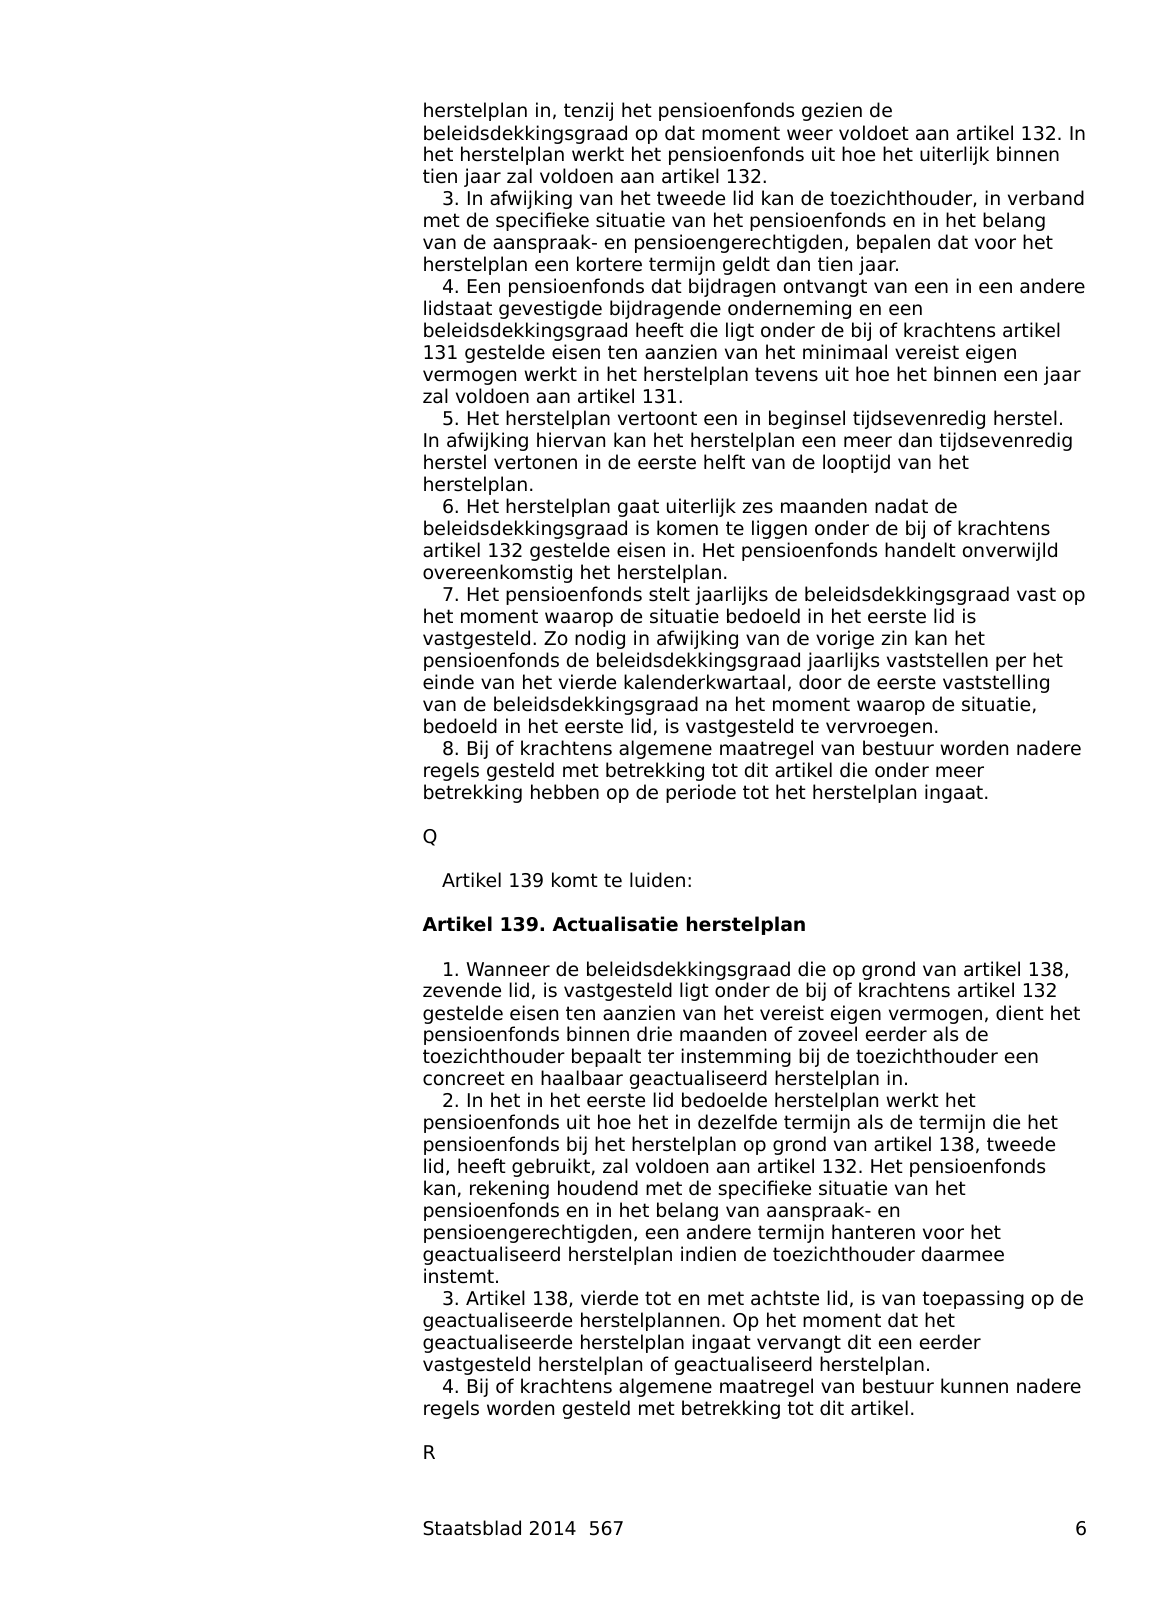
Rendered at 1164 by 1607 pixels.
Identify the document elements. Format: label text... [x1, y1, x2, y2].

text 5. Het herstelplan vertoont een in beginsel tijdsevenredig herstel. In afwijking hiervan kan het herstelplan een meer dan tijdsevenredig herstel vertonen in de eerste helft van de looptijd van het herstelplan. [422, 408, 1087, 496]
subtitle Artikel 139. Actualisatie herstelplan [422, 914, 1087, 936]
text herstelplan in, tenzij het pensioenfonds gezien de beleidsdekkingsgraad op dat moment weer voldoet aan artikel 132. In het herstelplan werkt het pensioenfonds uit hoe het uiterlijk binnen tien jaar zal voldoen aan artikel 132. [422, 100, 1087, 188]
text 4. Een pensioenfonds dat bijdragen ontvangt van een in een andere lidstaat gevestigde bijdragende onderneming en een beleidsdekkingsgraad heeft die ligt onder de bij of krachtens artikel 131 gestelde eisen ten aanzien van het minimaal vereist eigen vermogen werkt in het herstelplan tevens uit hoe het binnen een jaar zal voldoen aan artikel 131. [422, 276, 1087, 408]
text 6. Het herstelplan gaat uiterlijk zes maanden nadat de beleidsdekkingsgraad is komen te liggen onder de bij of krachtens artikel 132 gestelde eisen in. Het pensioenfonds handelt onverwijld overeenkomstig het herstelplan. [422, 496, 1087, 584]
text R [422, 1442, 1087, 1464]
text 1. Wanneer de beleidsdekkingsgraad die op grond van artikel 138, zevende lid, is vastgesteld ligt onder de bij of krachtens artikel 132 gestelde eisen ten aanzien van het vereist eigen vermogen, dient het pensioenfonds binnen drie maanden of zoveel eerder als de toezichthouder bepaalt ter instemming bij de toezichthouder een concreet en haalbaar geactualiseerd herstelplan in. [422, 958, 1087, 1090]
text Q [422, 826, 1087, 848]
text Artikel 139 komt te luiden: [422, 870, 1087, 892]
text 3. Artikel 138, vierde tot en met achtste lid, is van toepassing op de geactualiseerde herstelplannen. Op het moment dat het geactualiseerde herstelplan ingaat vervangt dit een eerder vastgesteld herstelplan of geactualiseerd herstelplan. [422, 1288, 1087, 1376]
text 4. Bij of krachtens algemene maatregel van bestuur kunnen nadere regels worden gesteld met betrekking tot dit artikel. [422, 1376, 1087, 1420]
text 2. In het in het eerste lid bedoelde herstelplan werkt het pensioenfonds uit hoe het in dezelfde termijn als de termijn die het pensioenfonds bij het herstelplan op grond van artikel 138, tweede lid, heeft gebruikt, zal voldoen aan artikel 132. Het pensioenfonds kan, rekening houdend met de specifieke situatie van het pensioenfonds en in het belang van aanspraak- en pensioengerechtigden, een andere termijn hanteren voor het geactualiseerd herstelplan indien de toezichthouder daarmee instemt. [422, 1090, 1087, 1288]
text 7. Het pensioenfonds stelt jaarlijks de beleidsdekkingsgraad vast op het moment waarop de situatie bedoeld in het eerste lid is vastgesteld. Zo nodig in afwijking van de vorige zin kan het pensioenfonds de beleidsdekkingsgraad jaarlijks vaststellen per het einde van het vierde kalenderkwartaal, door de eerste vaststelling van de beleidsdekkingsgraad na het moment waarop de situatie, bedoeld in het eerste lid, is vastgesteld te vervroegen. [422, 584, 1087, 738]
text 3. In afwijking van het tweede lid kan de toezichthouder, in verband met de specifieke situatie van het pensioenfonds en in het belang van de aanspraak- en pensioengerechtigden, bepalen dat voor het herstelplan een kortere termijn geldt dan tien jaar. [422, 188, 1087, 276]
text 8. Bij of krachtens algemene maatregel van bestuur worden nadere regels gesteld met betrekking tot dit artikel die onder meer betrekking hebben op de periode tot het herstelplan ingaat. [422, 738, 1087, 804]
